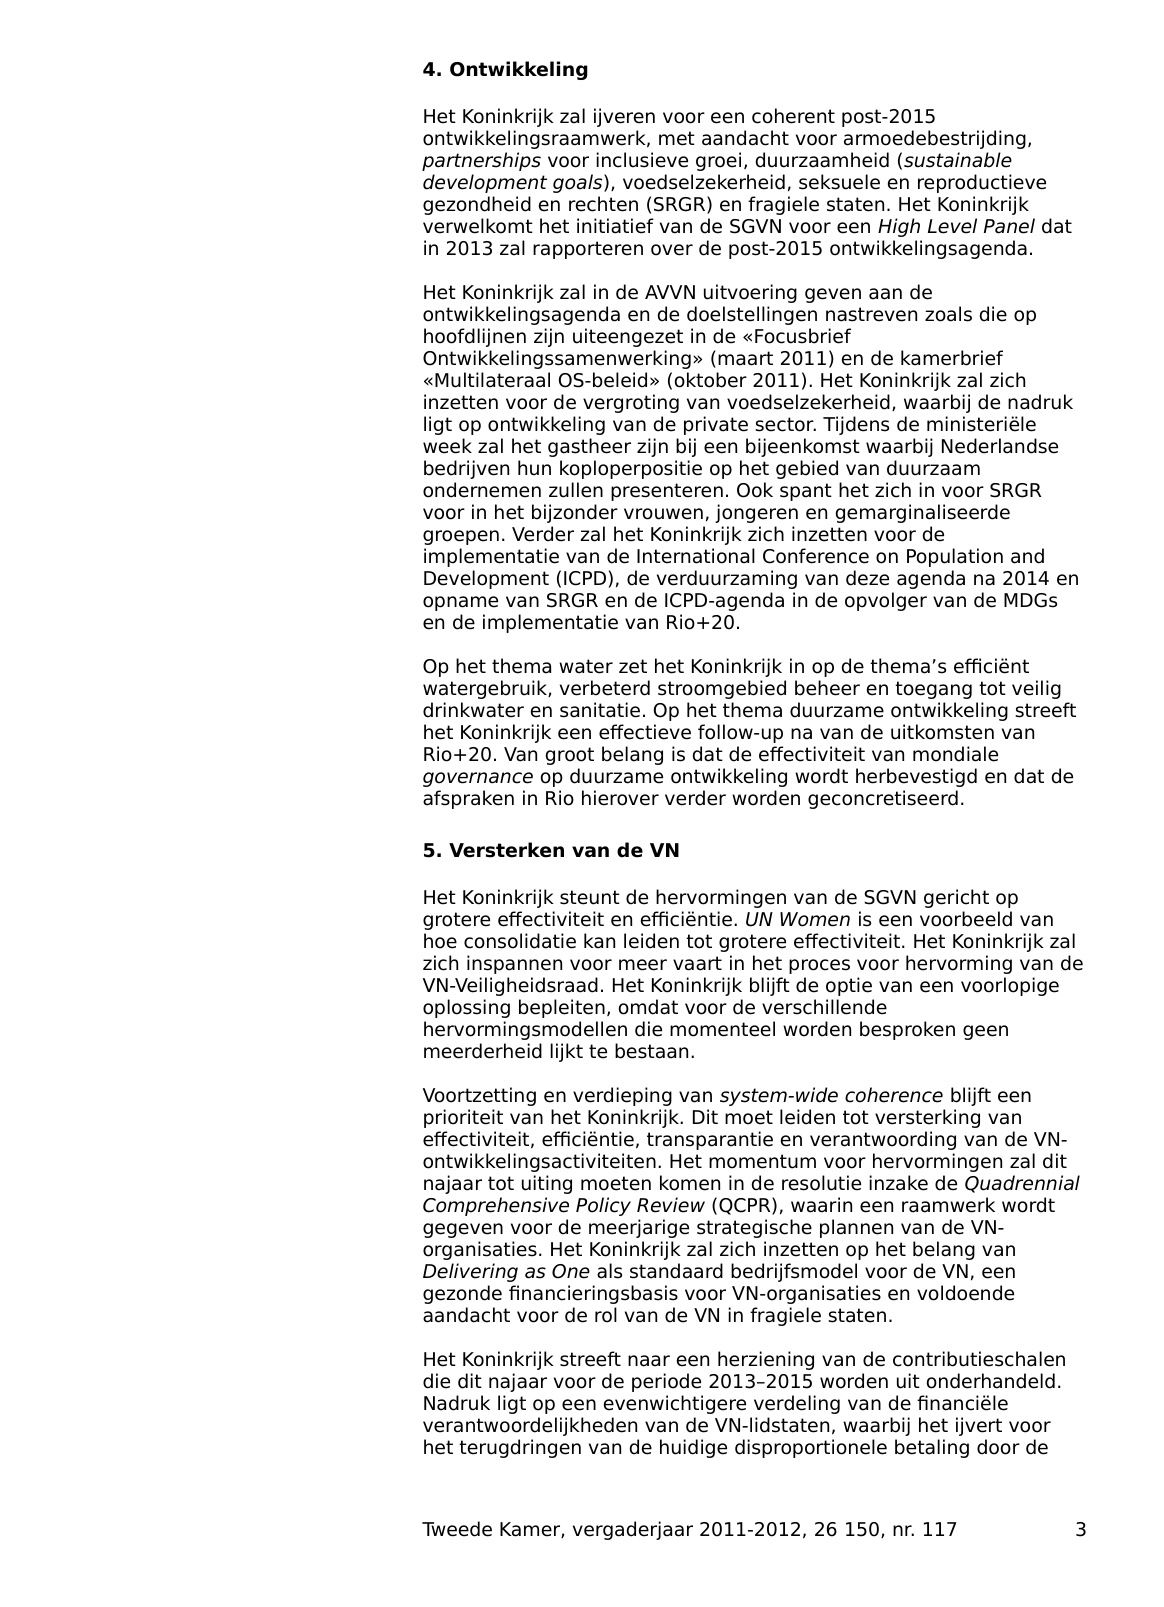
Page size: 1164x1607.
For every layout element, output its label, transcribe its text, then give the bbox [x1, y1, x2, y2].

subtitle 5. Versterken van de VN [422, 840, 1087, 862]
text Op het thema water zet het Koninkrijk in op de thema’s efficiënt watergebruik, verbeterd stroomgebied beheer en toegang tot veilig drinkwater en sanitatie. Op het thema duurzame ontwikkeling streeft het Koninkrijk een effectieve follow-up na van de uitkomsten van Rio+20. Van groot belang is dat de effectiviteit van mondiale governance op duurzame ontwikkeling wordt herbevestigd en dat de afspraken in Rio hierover verder worden geconcretiseerd. [422, 656, 1087, 810]
text Het Koninkrijk streeft naar een herziening van de contributieschalen die dit najaar voor de periode 2013–2015 worden uit onderhandeld. Nadruk ligt op een evenwichtigere verdeling van de financiële verantwoordelijkheden van de VN-lidstaten, waarbij het ijvert voor het terugdringen van de huidige disproportionele betaling door de [422, 1349, 1087, 1459]
text Voortzetting en verdieping van system-wide coherence blijft een prioriteit van het Koninkrijk. Dit moet leiden tot versterking van effectiviteit, efficiëntie, transparantie en verantwoording van de VN-ontwikkelingsactiviteiten. Het momentum voor hervormingen zal dit najaar tot uiting moeten komen in de resolutie inzake de Quadrennial Comprehensive Policy Review (QCPR), waarin een raamwerk wordt gegeven voor de meerjarige strategische plannen van de VN-organisaties. Het Koninkrijk zal zich inzetten op het belang van Delivering as One als standaard bedrijfsmodel voor de VN, een gezonde financieringsbasis voor VN-organisaties en voldoende aandacht voor de rol van de VN in fragiele staten. [422, 1085, 1087, 1327]
text Het Koninkrijk zal ijveren voor een coherent post-2015 ontwikkelingsraamwerk, met aandacht voor armoedebestrijding, partnerships voor inclusieve groei, duurzaamheid (sustainable development goals), voedselzekerheid, seksuele en reproductieve gezondheid en rechten (SRGR) en fragiele staten. Het Koninkrijk verwelkomt het initiatief van de SGVN voor een High Level Panel dat in 2013 zal rapporteren over de post-2015 ontwikkelingsagenda. [422, 106, 1087, 260]
subtitle 4. Ontwikkeling [422, 59, 1087, 81]
text Het Koninkrijk zal in de AVVN uitvoering geven aan de ontwikkelingsagenda en de doelstellingen nastreven zoals die op hoofdlijnen zijn uiteengezet in de «Focusbrief Ontwikkelingssamenwerking» (maart 2011) en de kamerbrief «Multilateraal OS-beleid» (oktober 2011). Het Koninkrijk zal zich inzetten voor de vergroting van voedselzekerheid, waarbij de nadruk ligt op ontwikkeling van de private sector. Tijdens de ministeriële week zal het gastheer zijn bij een bijeenkomst waarbij Nederlandse bedrijven hun koploperpositie op het gebied van duurzaam ondernemen zullen presenteren. Ook spant het zich in voor SRGR voor in het bijzonder vrouwen, jongeren en gemarginaliseerde groepen. Verder zal het Koninkrijk zich inzetten voor de implementatie van de International Conference on Population and Development (ICPD), de verduurzaming van deze agenda na 2014 en opname van SRGR en de ICPD-agenda in de opvolger van de MDGs en de implementatie van Rio+20. [422, 282, 1087, 634]
text Het Koninkrijk steunt de hervormingen van de SGVN gericht op grotere effectiviteit en efficiëntie. UN Women is een voorbeeld van hoe consolidatie kan leiden tot grotere effectiviteit. Het Koninkrijk zal zich inspannen voor meer vaart in het proces voor hervorming van de VN-Veiligheidsraad. Het Koninkrijk blijft de optie van een voorlopige oplossing bepleiten, omdat voor de verschillende hervormingsmodellen die momenteel worden besproken geen meerderheid lijkt te bestaan. [422, 887, 1087, 1063]
